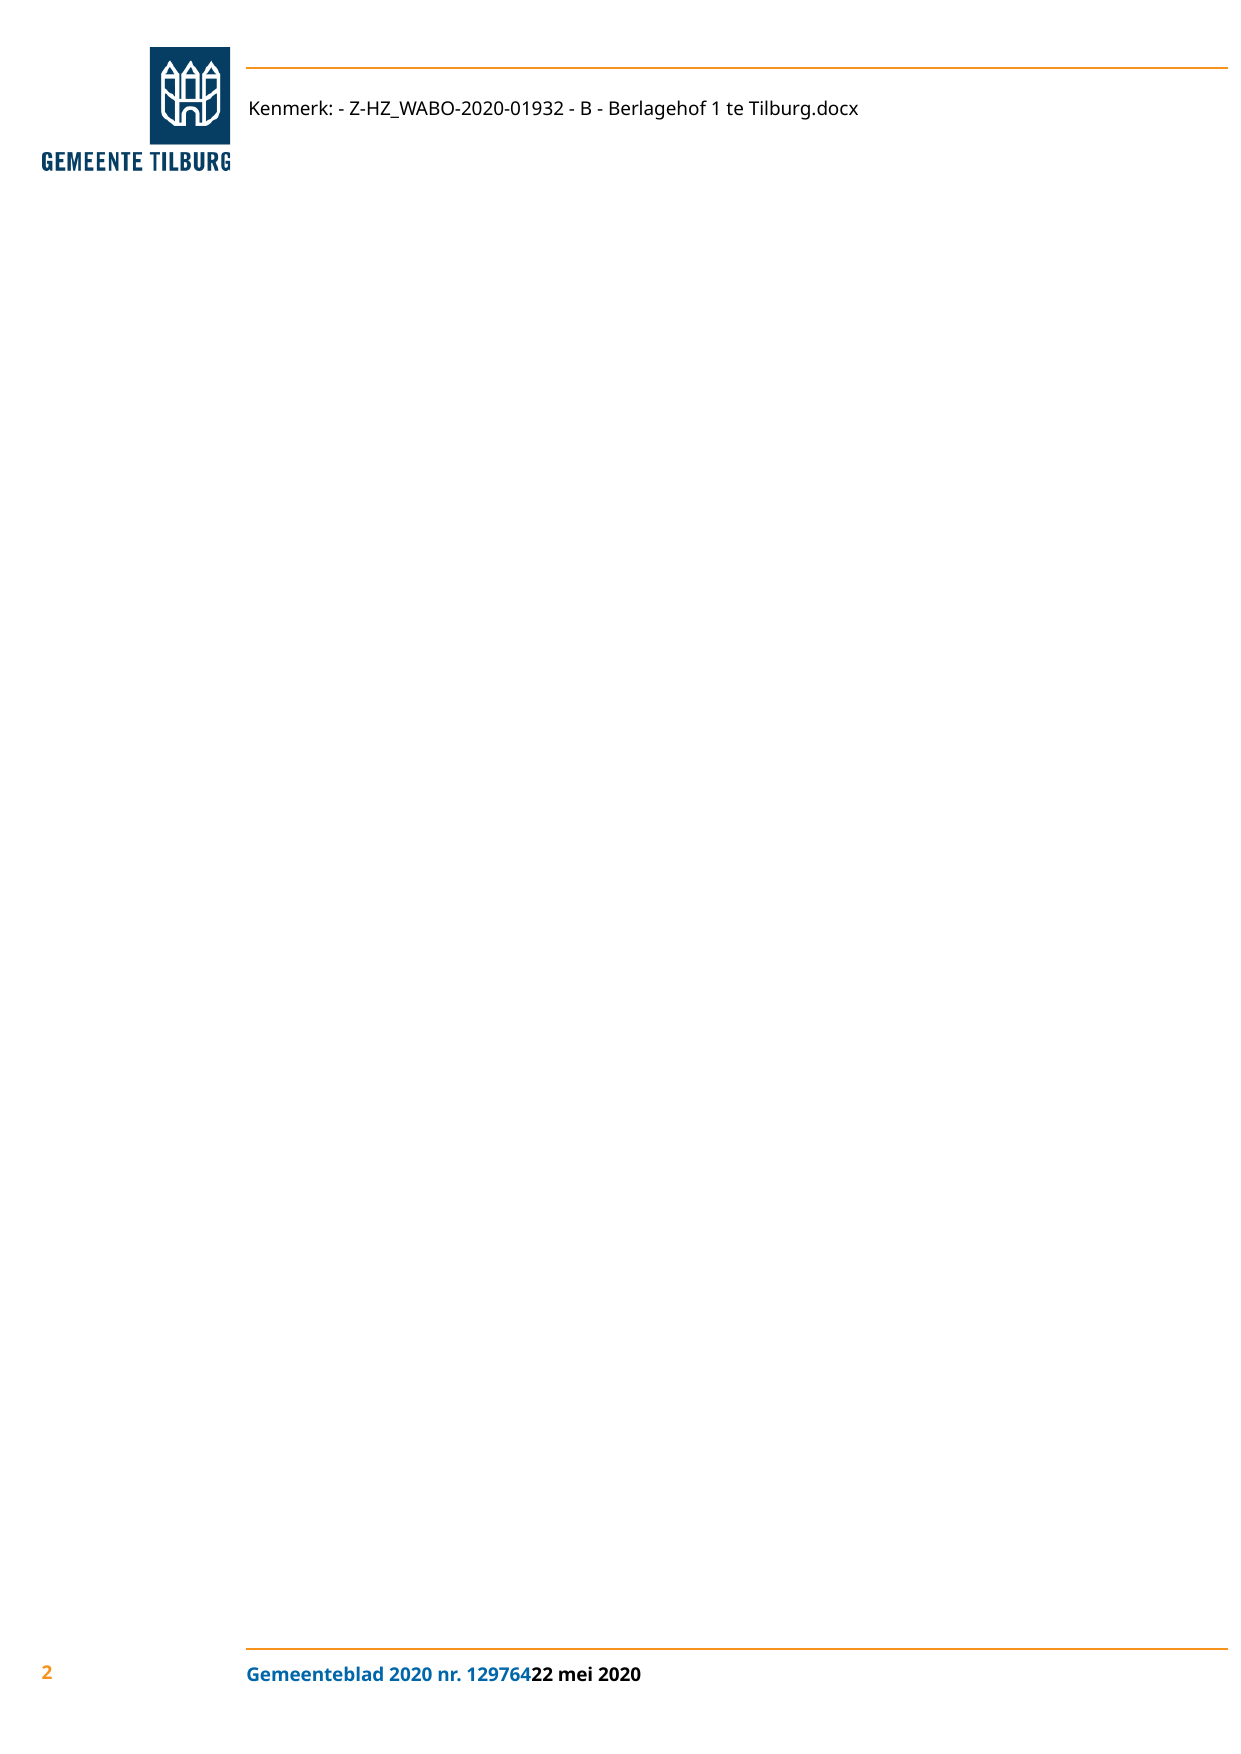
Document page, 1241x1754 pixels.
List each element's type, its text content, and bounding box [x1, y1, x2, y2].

picture [41, 47, 231, 172]
text Kenmerk: - Z-HZ_WABO-2020-01932 - B - Berlagehof 1 te Tilburg.docx [248, 95, 1152, 121]
